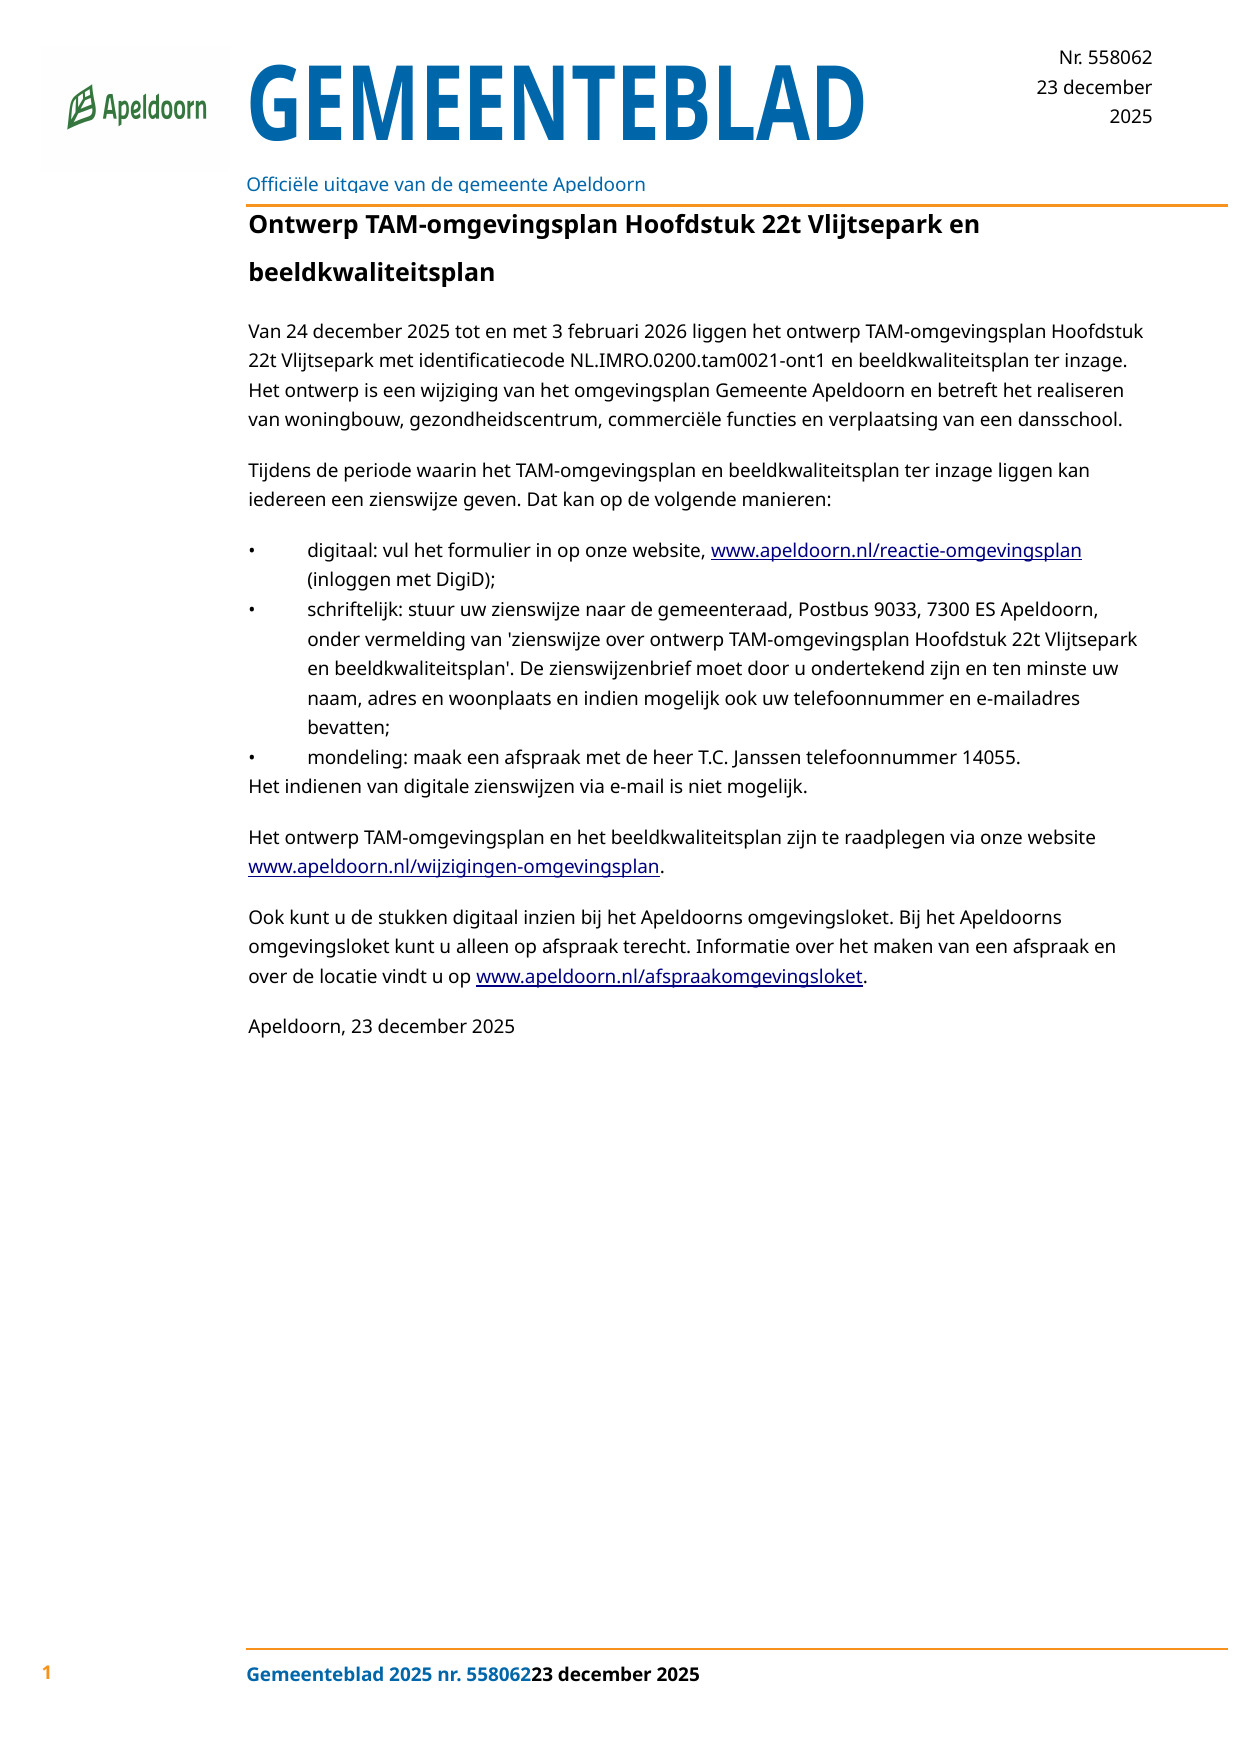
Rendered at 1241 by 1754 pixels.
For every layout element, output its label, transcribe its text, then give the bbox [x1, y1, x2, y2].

text Apeldoorn, 23 december 2025 [248, 1014, 1152, 1039]
text Tijdens de periode waarin het TAM-omgevingsplan en beeldkwaliteitsplan ter inzage liggen kan iedereen een zienswijze geven. Dat kan op de volgende manieren: [248, 457, 1152, 512]
text Van 24 december 2025 tot en met 3 februari 2026 liggen het ontwerp TAM-omgevingsplan Hoofdstuk 22t Vlijtsepark met identificatiecode NL.IMRO.0200.tam0021-ont1 en beeldkwaliteitsplan ter inzage. Het ontwerp is een wijziging van het omgevingsplan Gemeente Apeldoorn en betreft het realiseren van woningbouw, gezondheidscentrum, commerciële functies en verplaatsing van een dansschool. [248, 318, 1152, 432]
text Het indienen van digitale zienswijzen via e-mail is niet mogelijk. [248, 774, 1152, 799]
picture [41, 47, 231, 172]
list digitaal: vul het formulier in op onze website, www.apeldoorn.nl/reactie-omgevingsplan (inloggen met DigiD); [248, 537, 1152, 592]
text Het ontwerp TAM-omgevingsplan en het beeldkwaliteitsplan zijn te raadplegen via onze website www.apeldoorn.nl/wijzigingen-omgevingsplan. [248, 824, 1152, 879]
list mondeling: maak een afspraak met de heer T.C. Janssen telefoonnummer 14055. [248, 744, 1152, 770]
text Ook kunt u de stukken digitaal inzien bij het Apeldoorns omgevingsloket. Bij het Apeldoorns omgevingsloket kunt u alleen op afspraak terecht. Informatie over het maken van een afspraak en over de locatie vindt u op www.apeldoorn.nl/afspraakomgevingsloket. [248, 904, 1152, 989]
text Ontwerp TAM-omgevingsplan Hoofdstuk 22t Vlijtsepark en beeldkwaliteitsplan [248, 207, 1152, 288]
list schriftelijk: stuur uw zienswijze naar de gemeenteraad, Postbus 9033, 7300 ES Apeldoorn, onder vermelding van 'zienswijze over ontwerp TAM-omgevingsplan Hoofdstuk 22t Vlijtsepark en beeldkwaliteitsplan'. De zienswijzenbrief moet door u ondertekend zijn en ten minste uw naam, adres en woonplaats en indien mogelijk ook uw telefoonnummer en e-mailadres bevatten; [248, 596, 1152, 740]
